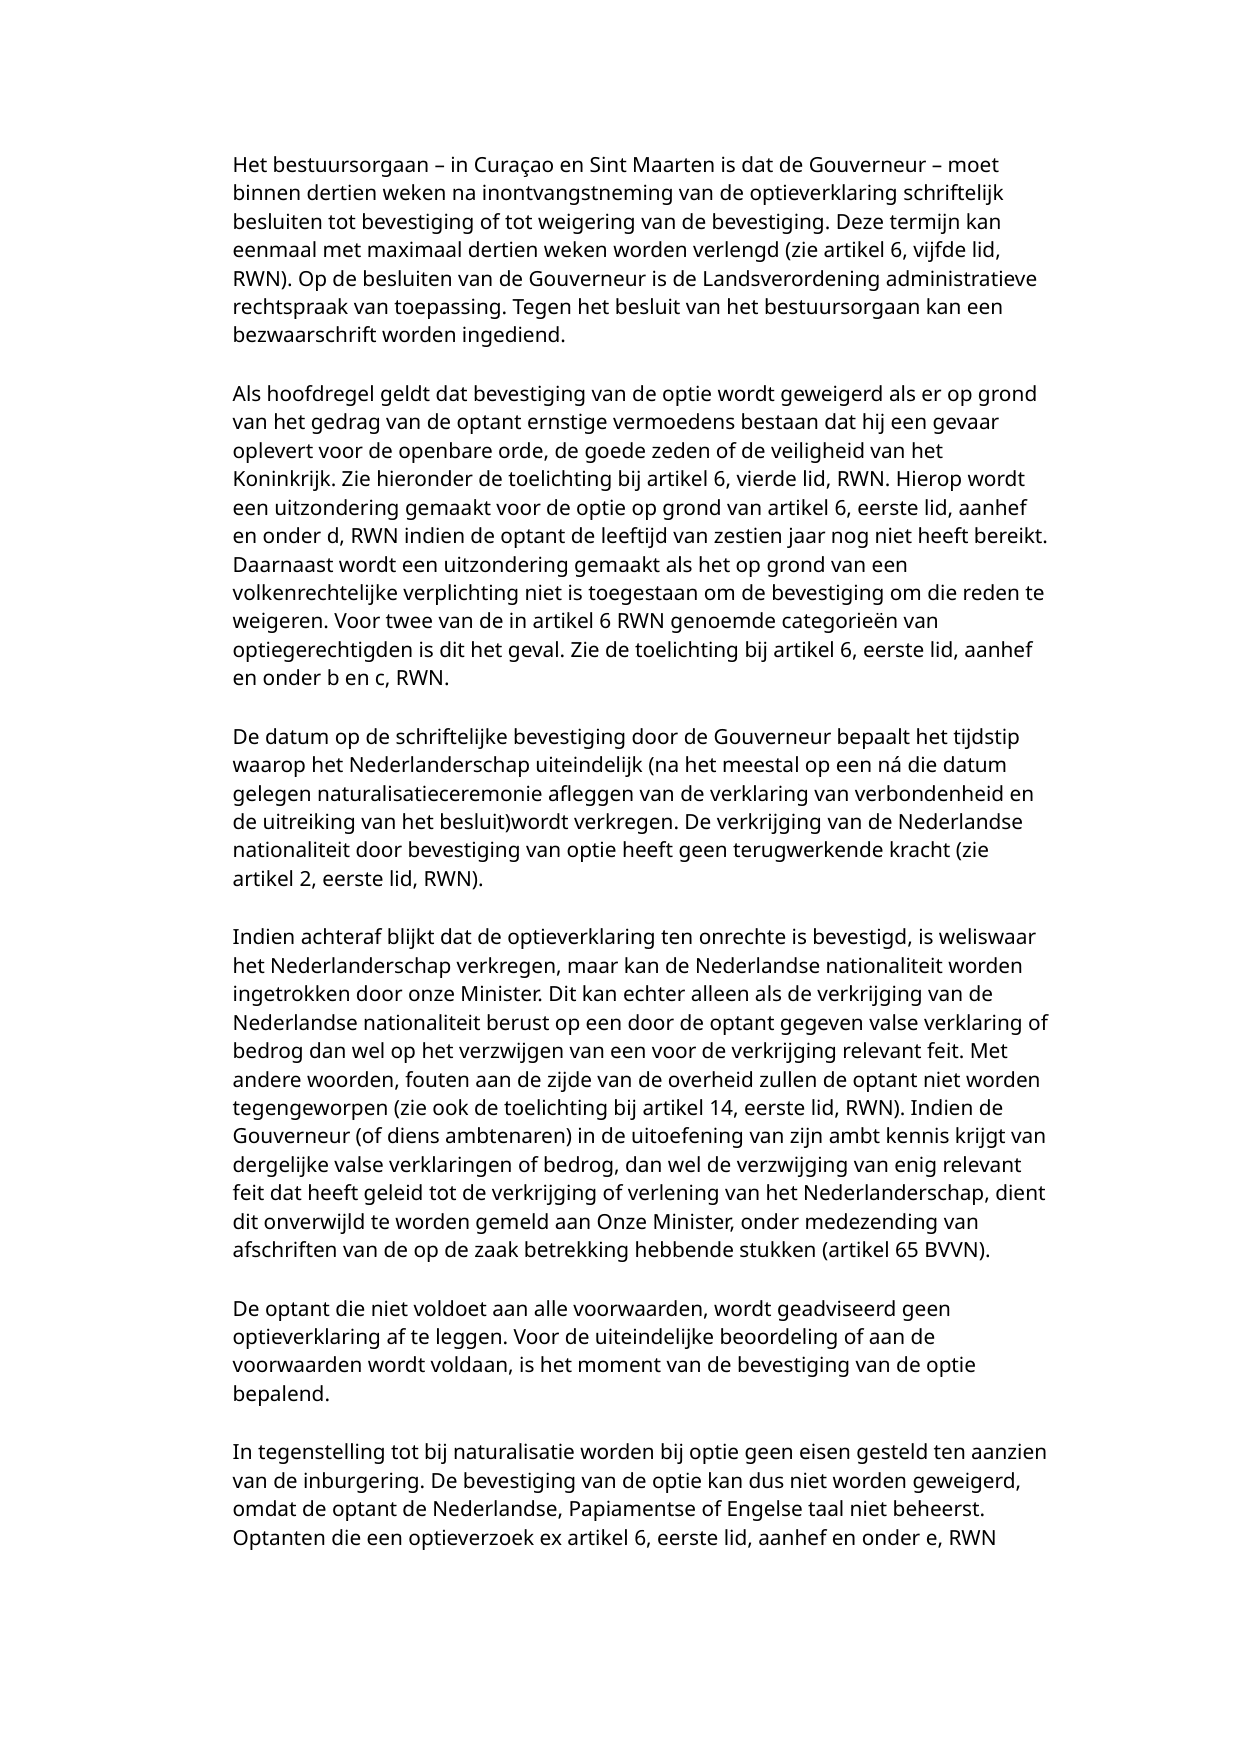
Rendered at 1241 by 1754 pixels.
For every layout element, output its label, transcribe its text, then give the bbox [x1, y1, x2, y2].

text In tegenstelling tot bij naturalisatie worden bij optie geen eisen gesteld ten aanzien van de inburgering. De bevestiging van de optie kan dus niet worden geweigerd, omdat de optant de Nederlandse, Papiamentse of Engelse taal niet beheerst. Optanten die een optieverzoek ex artikel 6, eerste lid, aanhef en onder e, RWN [232, 1437, 1053, 1551]
text Het bestuursorgaan – in Curaçao en Sint Maarten is dat de Gouverneur – moet binnen dertien weken na inontvangstneming van de optieverklaring schriftelijk besluiten tot bevestiging of tot weigering van de bevestiging. Deze termijn kan eenmaal met maximaal dertien weken worden verlengd (zie artikel 6, vijfde lid, RWN). Op de besluiten van de Gouverneur is de Landsverordening administratieve rechtspraak van toepassing. Tegen het besluit van het bestuursorgaan kan een bezwaarschrift worden ingediend. [232, 150, 1053, 349]
text Indien achteraf blijkt dat de optieverklaring ten onrechte is bevestigd, is weliswaar het Nederlanderschap verkregen, maar kan de Nederlandse nationaliteit worden ingetrokken door onze Minister. Dit kan echter alleen als de verkrijging van de Nederlandse nationaliteit berust op een door de optant gegeven valse verklaring of bedrog dan wel op het verzwijgen van een voor de verkrijging relevant feit. Met andere woorden, fouten aan de zijde van de overheid zullen de optant niet worden tegengeworpen (zie ook de toelichting bij artikel 14, eerste lid, RWN). Indien de Gouverneur (of diens ambtenaren) in de uitoefening van zijn ambt kennis krijgt van dergelijke valse verklaringen of bedrog, dan wel de verzwijging van enig relevant feit dat heeft geleid tot de verkrijging of verlening van het Nederlanderschap, dient dit onverwijld te worden gemeld aan Onze Minister, onder medezending van afschriften van de op de zaak betrekking hebbende stukken (artikel 65 BVVN). [232, 922, 1053, 1264]
text De datum op de schriftelijke bevestiging door de Gouverneur bepaalt het tijdstip waarop het Nederlanderschap uiteindelijk (na het meestal op een ná die datum gelegen naturalisatieceremonie afleggen van de verklaring van verbondenheid en de uitreiking van het besluit)wordt verkregen. De verkrijging van de Nederlandse nationaliteit door bevestiging van optie heeft geen terugwerkende kracht (zie artikel 2, eerste lid, RWN). [232, 722, 1053, 892]
text Als hoofdregel geldt dat bevestiging van de optie wordt geweigerd als er op grond van het gedrag van de optant ernstige vermoedens bestaan dat hij een gevaar oplevert voor de openbare orde, de goede zeden of de veiligheid van het Koninkrijk. Zie hieronder de toelichting bij artikel 6, vierde lid, RWN. Hierop wordt een uitzondering gemaakt voor de optie op grond van artikel 6, eerste lid, aanhef en onder d, RWN indien de optant de leeftijd van zestien jaar nog niet heeft bereikt. Daarnaast wordt een uitzondering gemaakt als het op grond van een volkenrechtelijke verplichting niet is toegestaan om de bevestiging om die reden te weigeren. Voor twee van de in artikel 6 RWN genoemde categorieën van optiegerechtigden is dit het geval. Zie de toelichting bij artikel 6, eerste lid, aanhef en onder b en c, RWN. [232, 379, 1053, 692]
text De optant die niet voldoet aan alle voorwaarden, wordt geadviseerd geen optieverklaring af te leggen. Voor de uiteindelijke beoordeling of aan de voorwaarden wordt voldaan, is het moment van de bevestiging van de optie bepalend. [232, 1294, 1053, 1407]
